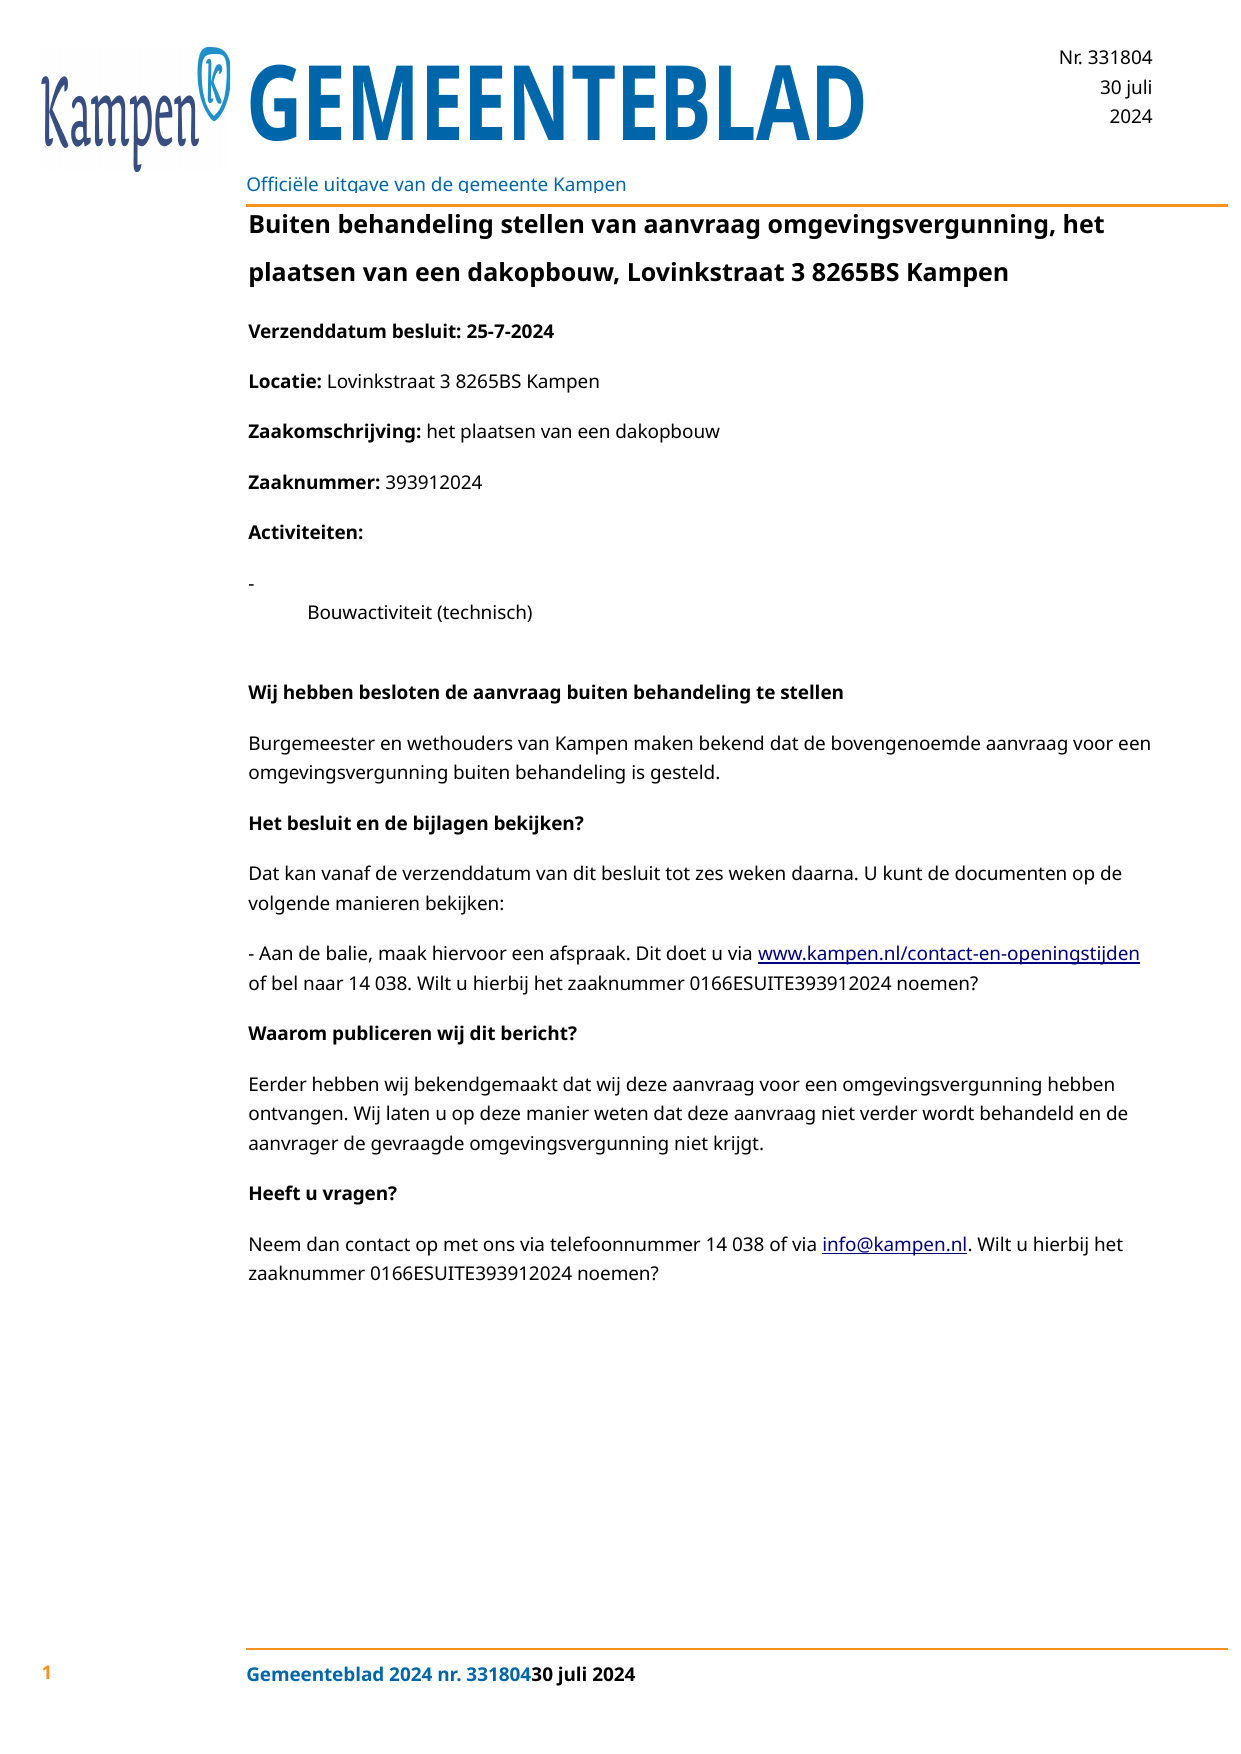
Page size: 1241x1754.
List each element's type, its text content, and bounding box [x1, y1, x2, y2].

text Het besluit en de bijlagen bekijken? [248, 810, 1152, 836]
text Neem dan contact op met ons via telefoonnummer 14 038 of via info@kampen.nl. Wilt u hierbij het zaaknummer 0166ESUITE393912024 noemen? [248, 1231, 1152, 1286]
text Locatie: Lovinkstraat 3 8265BS Kampen [248, 368, 1152, 394]
text Buiten behandeling stellen van aanvraag omgevingsvergunning, het plaatsen van een dakopbouw, Lovinkstraat 3 8265BS Kampen [248, 207, 1152, 288]
text - Aan de balie, maak hiervoor een afspraak. Dit doet u via www.kampen.nl/contact-en-openingstijden of bel naar 14 038. Wilt u hierbij het zaaknummer 0166ESUITE393912024 noemen? [248, 940, 1152, 996]
list Bouwactiviteit (technisch) [248, 599, 1152, 625]
text Activiteiten: [248, 519, 1152, 545]
text Waarom publiceren wij dit bericht? [248, 1020, 1152, 1046]
text Heeft u vragen? [248, 1180, 1152, 1206]
text Eerder hebben wij bekendgemaakt dat wij deze aanvraag voor een omgevingsvergunning hebben ontvangen. Wij laten u op deze manier weten dat deze aanvraag niet verder wordt behandeld en de aanvrager de gevraagde omgevingsvergunning niet krijgt. [248, 1071, 1152, 1156]
text Dat kan vanaf de verzenddatum van dit besluit tot zes weken daarna. U kunt de documenten op de volgende manieren bekijken: [248, 860, 1152, 916]
text Zaaknummer: 393912024 [248, 469, 1152, 495]
picture [41, 47, 231, 172]
text Wij hebben besloten de aanvraag buiten behandeling te stellen [248, 679, 1152, 705]
text Verzenddatum besluit: 25-7-2024 [248, 318, 1152, 344]
text Zaakomschrijving: het plaatsen van een dakopbouw [248, 419, 1152, 444]
text Burgemeester en wethouders van Kampen maken bekend dat de bovengenoemde aanvraag voor een omgevingsvergunning buiten behandeling is gesteld. [248, 730, 1152, 785]
